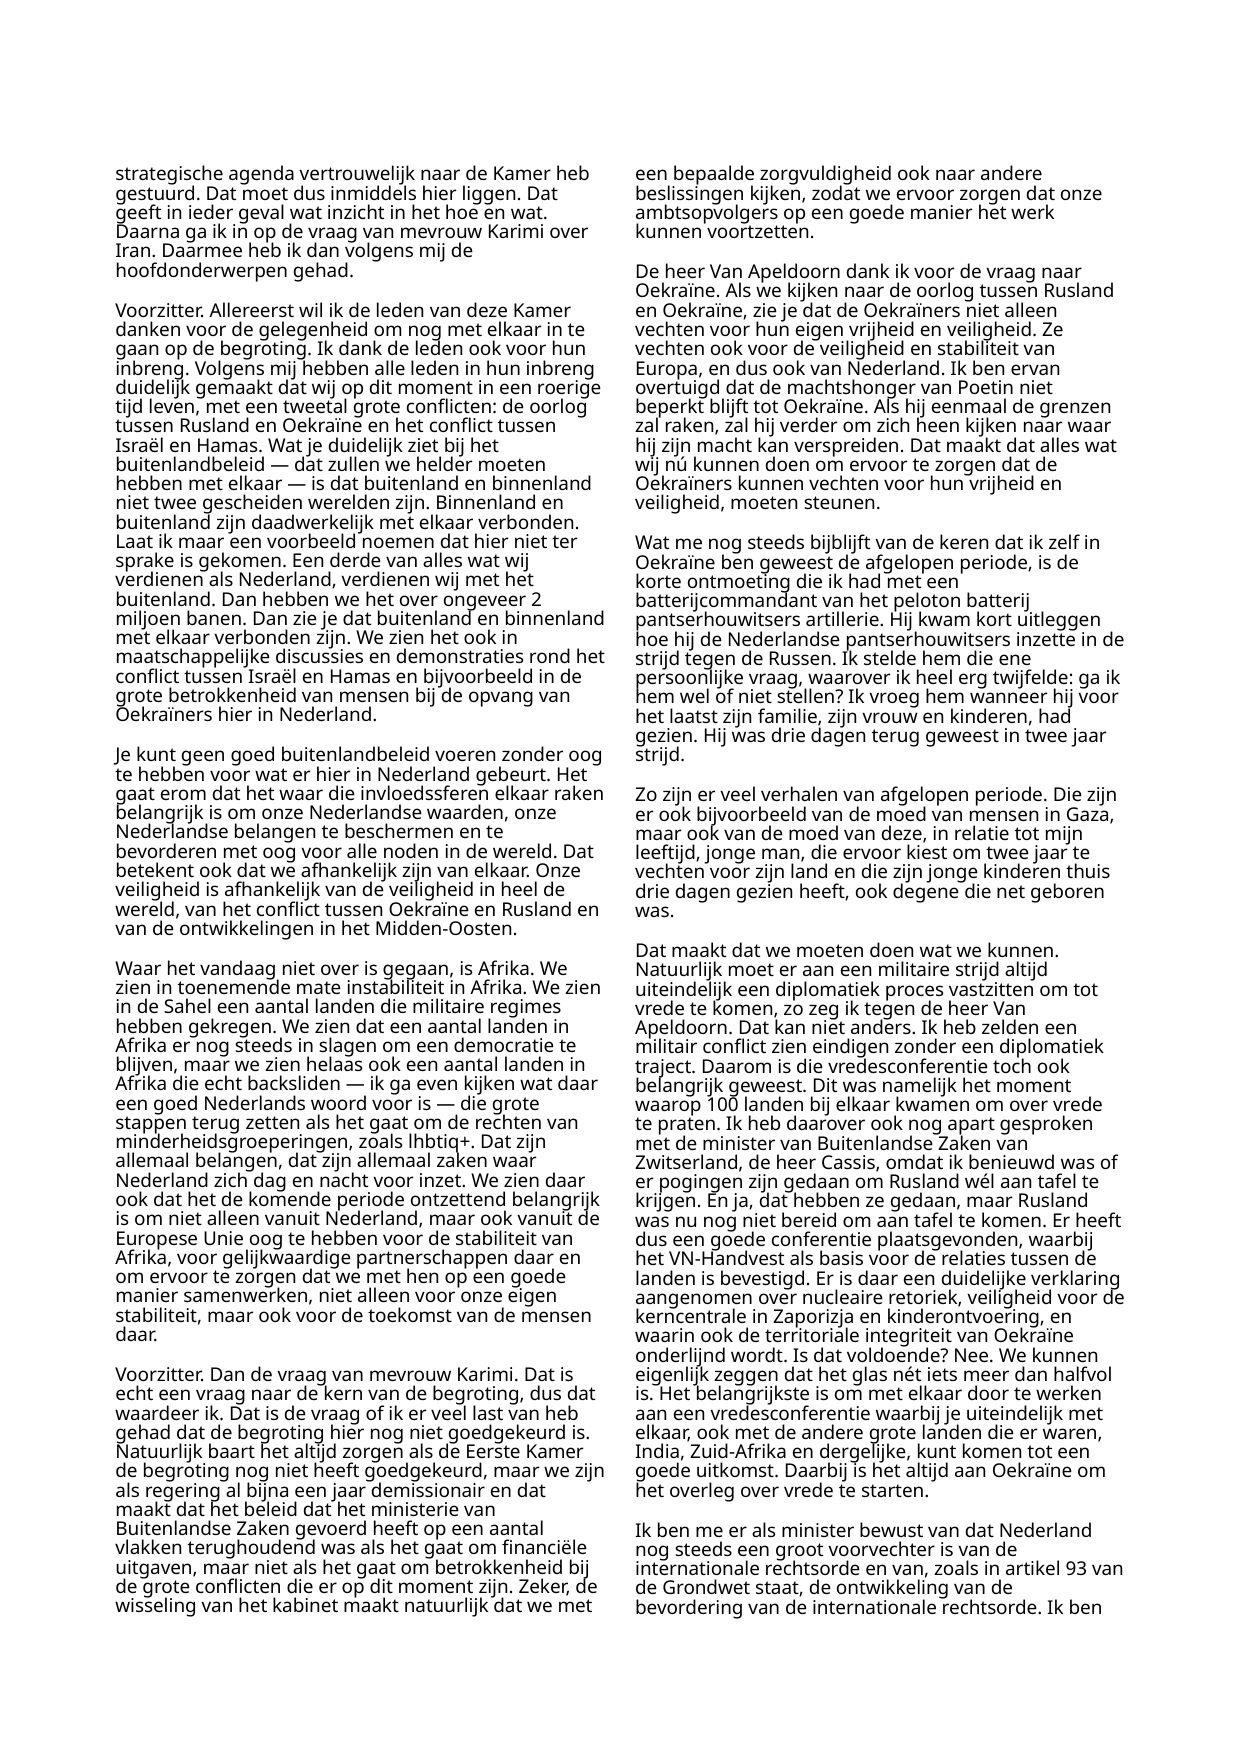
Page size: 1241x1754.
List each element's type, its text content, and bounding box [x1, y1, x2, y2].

text Voorzitter. Allereerst wil ik de leden van deze Kamer danken voor de gelegenheid om nog met elkaar in te gaan op de begroting. Ik dank de leden ook voor hun inbreng. Volgens mij hebben alle leden in hun inbreng duidelijk gemaakt dat wij op dit moment in een roerige tijd leven, met een tweetal grote conflicten: de oorlog tussen Rusland en Oekraïne en het conflict tussen Israël en Hamas. Wat je duidelijk ziet bij het buitenlandbeleid — dat zullen we helder moeten hebben met elkaar — is dat buitenland en binnenland niet twee gescheiden werelden zijn. Binnenland en buitenland zijn daadwerkelijk met elkaar verbonden. Laat ik maar een voorbeeld noemen dat hier niet ter sprake is gekomen. Een derde van alles wat wij verdienen als Nederland, verdienen wij met het buitenland. Dan hebben we het over ongeveer 2 miljoen banen. Dan zie je dat buitenland en binnenland met elkaar verbonden zijn. We zien het ook in maatschappelijke discussies en demonstraties rond het conflict tussen Israël en Hamas en bijvoorbeeld in de grote betrokkenheid van mensen bij de opvang van Oekraïners hier in Nederland. [115, 302, 605, 726]
text Waar het vandaag niet over is gegaan, is Afrika. We zien in toenemende mate instabiliteit in Afrika. We zien in de Sahel een aantal landen die militaire regimes hebben gekregen. We zien dat een aantal landen in Afrika er nog steeds in slagen om een democratie te blijven, maar we zien helaas ook een aantal landen in Afrika die echt backsliden — ik ga even kijken wat daar een goed Nederlands woord voor is — die grote stappen terug zetten als het gaat om de rechten van minderheidsgroeperingen, zoals lhbtiq+. Dat zijn allemaal belangen, dat zijn allemaal zaken waar Nederland zich dag en nacht voor inzet. We zien daar ook dat het de komende periode ontzettend belangrijk is om niet alleen vanuit Nederland, maar ook vanuit de Europese Unie oog te hebben voor de stabiliteit van Afrika, voor gelijkwaardige partnerschappen daar en om ervoor te zorgen dat we met hen op een goede manier samenwerken, niet alleen voor onze eigen stabiliteit, maar ook voor de toekomst van de mensen daar. [115, 960, 605, 1345]
text Ik ben me er als minister bewust van dat Nederland nog steeds een groot voorvechter is van de internationale rechtsorde en van, zoals in artikel 93 van de Grondwet staat, de ontwikkeling van de bevordering van de internationale rechtsorde. Ik ben [635, 1522, 1125, 1618]
text Zo zijn er veel verhalen van afgelopen periode. Die zijn er ook bijvoorbeeld van de moed van mensen in Gaza, maar ook van de moed van deze, in relatie tot mijn leeftijd, jonge man, die ervoor kiest om twee jaar te vechten voor zijn land en die zijn jonge kinderen thuis drie dagen gezien heeft, ook degene die net geboren was. [635, 786, 1125, 921]
text strategische agenda vertrouwelijk naar de Kamer heb gestuurd. Dat moet dus inmiddels hier liggen. Dat geeft in ieder geval wat inzicht in het hoe en wat. Daarna ga ik in op de vraag van mevrouw Karimi over Iran. Daarmee heb ik dan volgens mij de hoofdonderwerpen gehad. [115, 165, 605, 281]
text Wat me nog steeds bijblijft van de keren dat ik zelf in Oekraïne ben geweest de afgelopen periode, is de korte ontmoeting die ik had met een batterijcommandant van het peloton batterij pantserhouwitsers artillerie. Hij kwam kort uitleggen hoe hij de Nederlandse pantserhouwitsers inzette in de strijd tegen de Russen. Ik stelde hem die ene persoonlijke vraag, waarover ik heel erg twijfelde: ga ik hem wel of niet stellen? Ik vroeg hem wanneer hij voor het laatst zijn familie, zijn vrouw en kinderen, had gezien. Hij was drie dagen terug geweest in twee jaar strijd. [635, 534, 1125, 766]
text De heer Van Apeldoorn dank ik voor de vraag naar Oekraïne. Als we kijken naar de oorlog tussen Rusland en Oekraïne, zie je dat de Oekraïners niet alleen vechten voor hun eigen vrijheid en veiligheid. Ze vechten ook voor de veiligheid en stabiliteit van Europa, en dus ook van Nederland. Ik ben ervan overtuigd dat de machtshonger van Poetin niet beperkt blijft tot Oekraïne. Als hij eenmaal de grenzen zal raken, zal hij verder om zich heen kijken naar waar hij zijn macht kan verspreiden. Dat maakt dat alles wat wij nú kunnen doen om ervoor te zorgen dat de Oekraïners kunnen vechten voor hun vrijheid en veiligheid, moeten steunen. [635, 263, 1125, 514]
text Dat maakt dat we moeten doen wat we kunnen. Natuurlijk moet er aan een militaire strijd altijd uiteindelijk een diplomatiek proces vastzitten om tot vrede te komen, zo zeg ik tegen de heer Van Apeldoorn. Dat kan niet anders. Ik heb zelden een militair conflict zien eindigen zonder een diplomatiek traject. Daarom is die vredesconferentie toch ook belangrijk geweest. Dit was namelijk het moment waarop 100 landen bij elkaar kwamen om over vrede te praten. Ik heb daarover ook nog apart gesproken met de minister van Buitenlandse Zaken van Zwitserland, de heer Cassis, omdat ik benieuwd was of er pogingen zijn gedaan om Rusland wél aan tafel te krijgen. En ja, dat hebben ze gedaan, maar Rusland was nu nog niet bereid om aan tafel te komen. Er heeft dus een goede conferentie plaatsgevonden, waarbij het VN-Handvest als basis voor de relaties tussen de landen is bevestigd. Er is daar een duidelijke verklaring aangenomen over nucleaire retoriek, veiligheid voor de kerncentrale in Zaporizja en kinderontvoering, en waarin ook de territoriale integriteit van Oekraïne onderlijnd wordt. Is dat voldoende? Nee. We kunnen eigenlijk zeggen dat het glas nét iets meer dan halfvol is. Het belangrijkste is om met elkaar door te werken aan een vredesconferentie waarbij je uiteindelijk met elkaar, ook met de andere grote landen die er waren, India, Zuid-Afrika en dergelijke, kunt komen tot een goede uitkomst. Daarbij is het altijd aan Oekraïne om het overleg over vrede te starten. [635, 942, 1125, 1501]
text Voorzitter. Dan de vraag van mevrouw Karimi. Dat is echt een vraag naar de kern van de begroting, dus dat waardeer ik. Dat is de vraag of ik er veel last van heb gehad dat de begroting hier nog niet goedgekeurd is. Natuurlijk baart het altijd zorgen als de Eerste Kamer de begroting nog niet heeft goedgekeurd, maar we zijn als regering al bijna een jaar demissionair en dat maakt dat het beleid dat het ministerie van Buitenlandse Zaken gevoerd heeft op een aantal vlakken terughoudend was als het gaat om financiële uitgaven, maar niet als het gaat om betrokkenheid bij de grote conflicten die er op dit moment zijn. Zeker, de wisseling van het kabinet maakt natuurlijk dat we met [115, 1366, 605, 1616]
text Je kunt geen goed buitenlandbeleid voeren zonder oog te hebben voor wat er hier in Nederland gebeurt. Het gaat erom dat het waar die invloedssferen elkaar raken belangrijk is om onze Nederlandse waarden, onze Nederlandse belangen te beschermen en te bevorderen met oog voor alle noden in de wereld. Dat betekent ook dat we afhankelijk zijn van elkaar. Onze veiligheid is afhankelijk van de veiligheid in heel de wereld, van het conflict tussen Oekraïne en Rusland en van de ontwikkelingen in het Midden-Oosten. [115, 746, 605, 939]
text een bepaalde zorgvuldigheid ook naar andere beslissingen kijken, zodat we ervoor zorgen dat onze ambtsopvolgers op een goede manier het werk kunnen voortzetten. [635, 165, 1125, 242]
